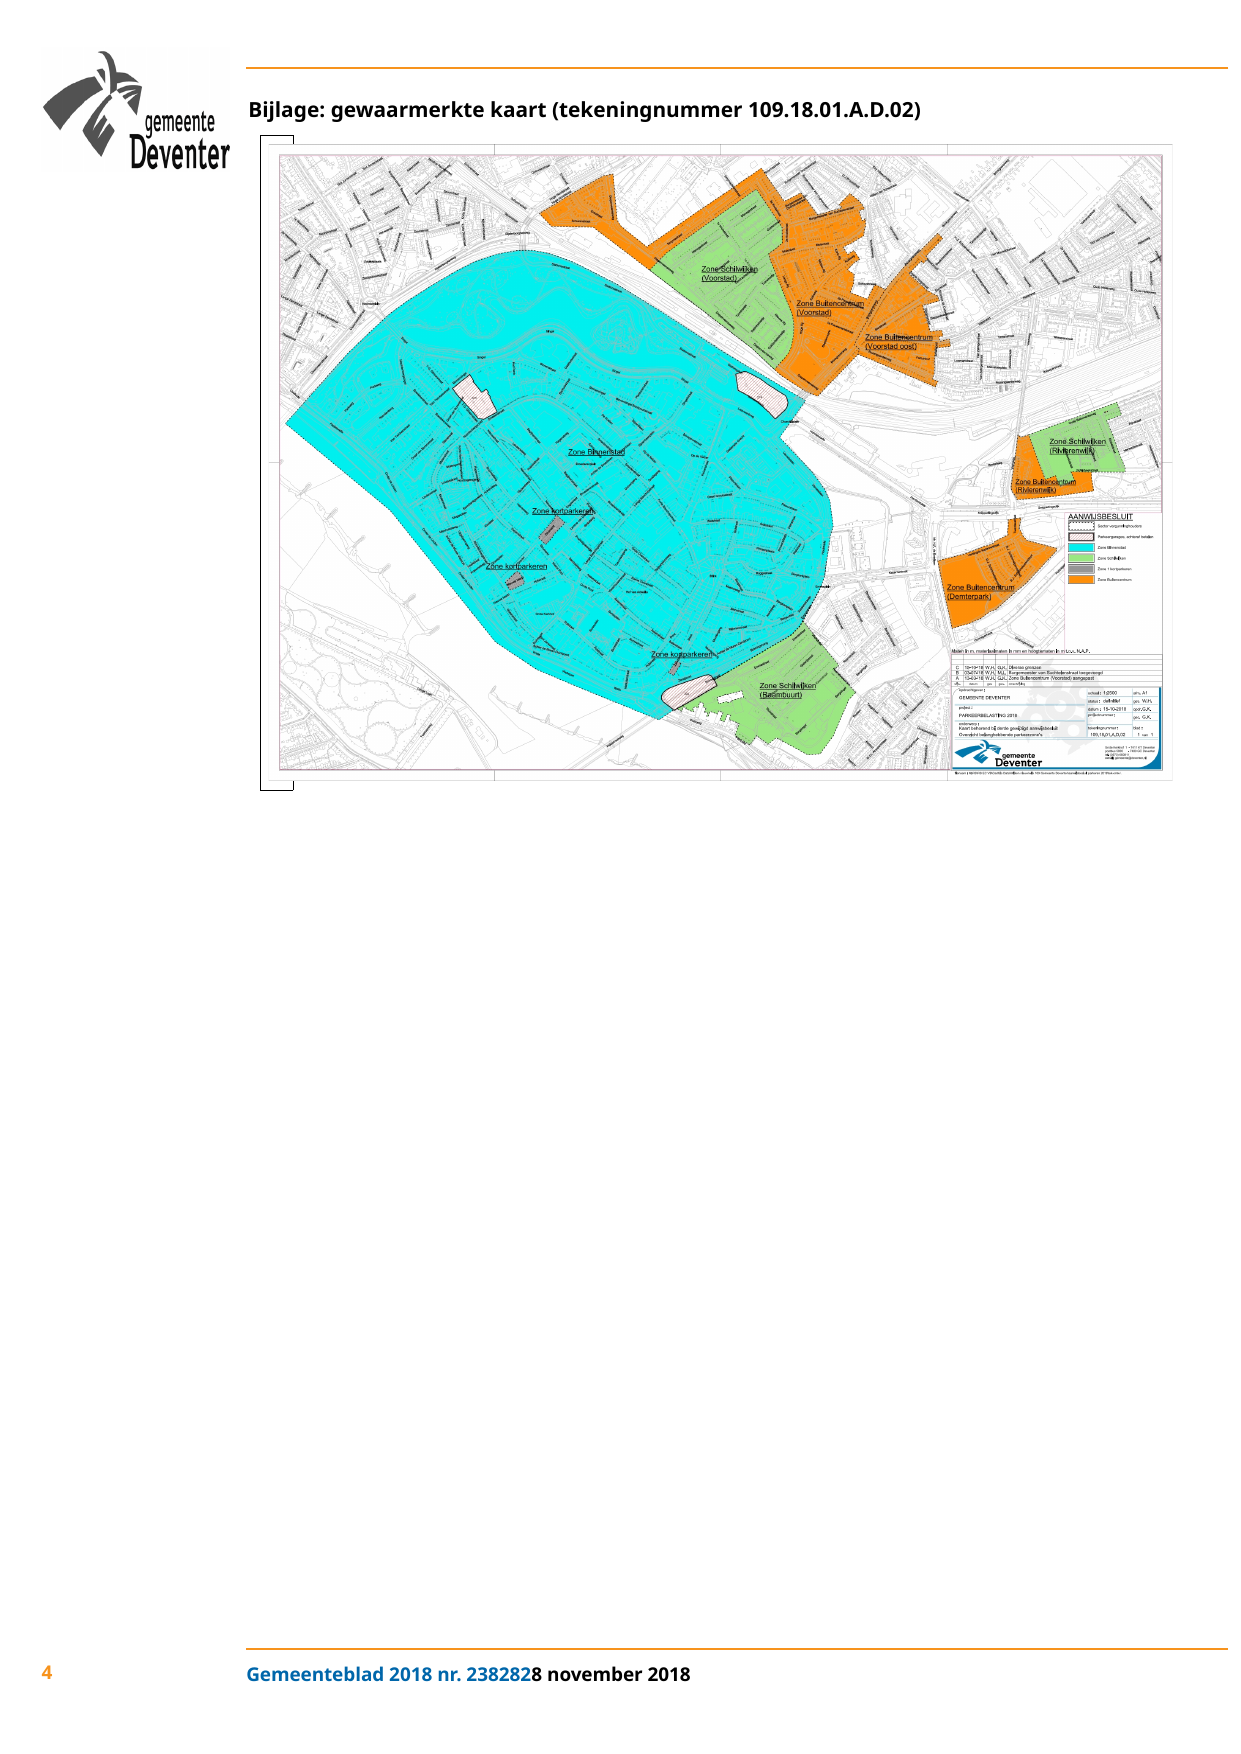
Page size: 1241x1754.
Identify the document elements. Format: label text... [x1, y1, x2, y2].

picture [268, 144, 1173, 781]
picture [41, 47, 231, 172]
text Bijlage: gewaarmerkte kaart (tekeningnummer 109.18.01.A.D.02) [248, 95, 1152, 123]
